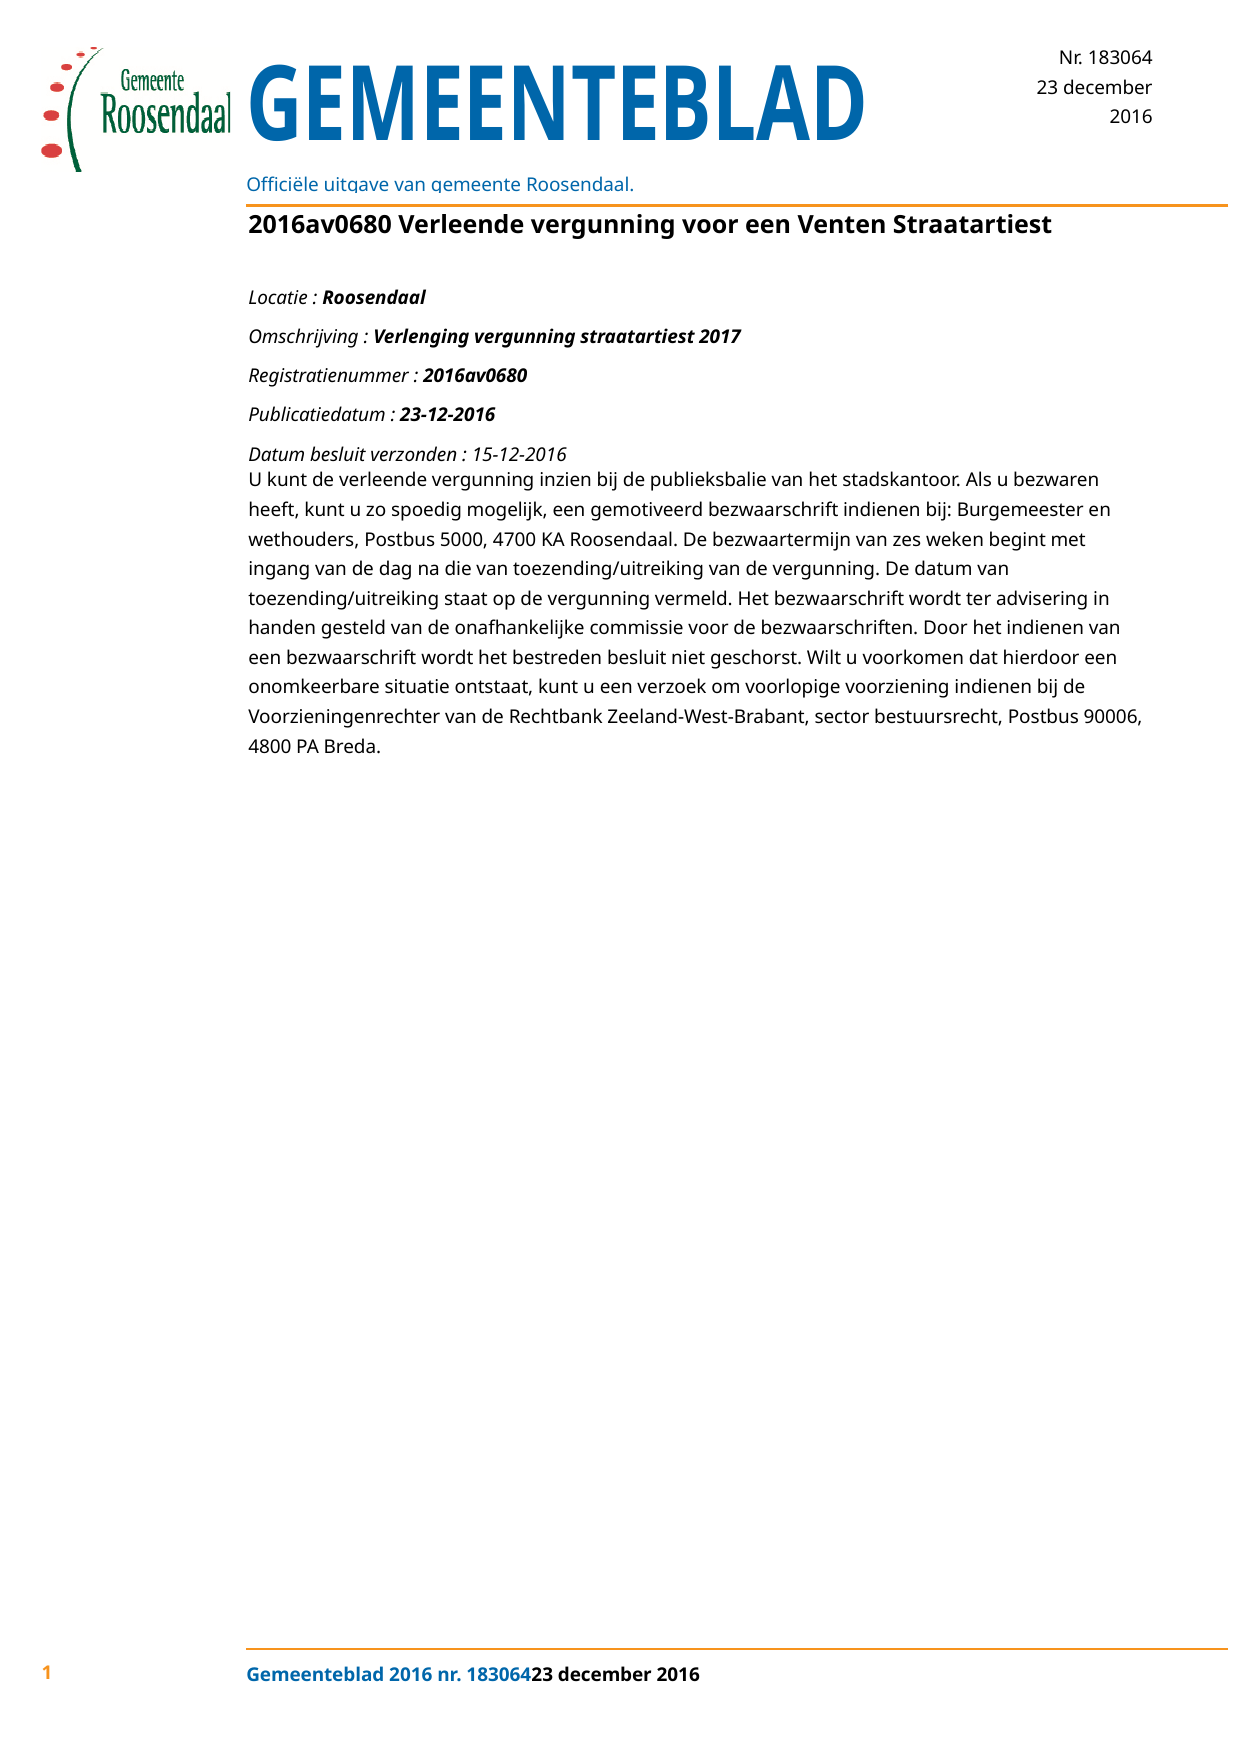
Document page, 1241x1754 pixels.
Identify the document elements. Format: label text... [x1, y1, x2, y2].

text Datum besluit verzonden : 15-12-2016 [248, 441, 1152, 467]
text Locatie : Roosendaal [248, 284, 1152, 309]
text Omschrijving : Verlenging vergunning straatartiest 2017 [248, 323, 1152, 349]
text U kunt de verleende vergunning inzien bij de publieksbalie van het stadskantoor. Als u bezwaren heeft, kunt u zo spoedig mogelijk, een gemotiveerd bezwaarschrift indienen bij: Burgemeester en wethouders, Postbus 5000, 4700 KA Roosendaal. De bezwaartermijn van zes weken begint met ingang van de dag na die van toezending/uitreiking van de vergunning. De datum van toezending/uitreiking staat op de vergunning vermeld. Het bezwaarschrift wordt ter advisering in handen gesteld van de onafhankelijke commissie voor de bezwaarschriften. Door het indienen van een bezwaarschrift wordt het bestreden besluit niet geschorst. Wilt u voorkomen dat hierdoor een onomkeerbare situatie ontstaat, kunt u een verzoek om voorlopige voorziening indienen bij de Voorzieningenrechter van de Rechtbank Zeeland-West-Brabant, sector bestuursrecht, Postbus 90006, 4800 PA Breda. [248, 467, 1152, 759]
text Registratienummer : 2016av0680 [248, 362, 1152, 388]
picture [41, 47, 231, 172]
text 2016av0680 Verleende vergunning voor een Venten Straatartiest [248, 207, 1152, 241]
text Publicatiedatum : 23-12-2016 [248, 402, 1152, 427]
